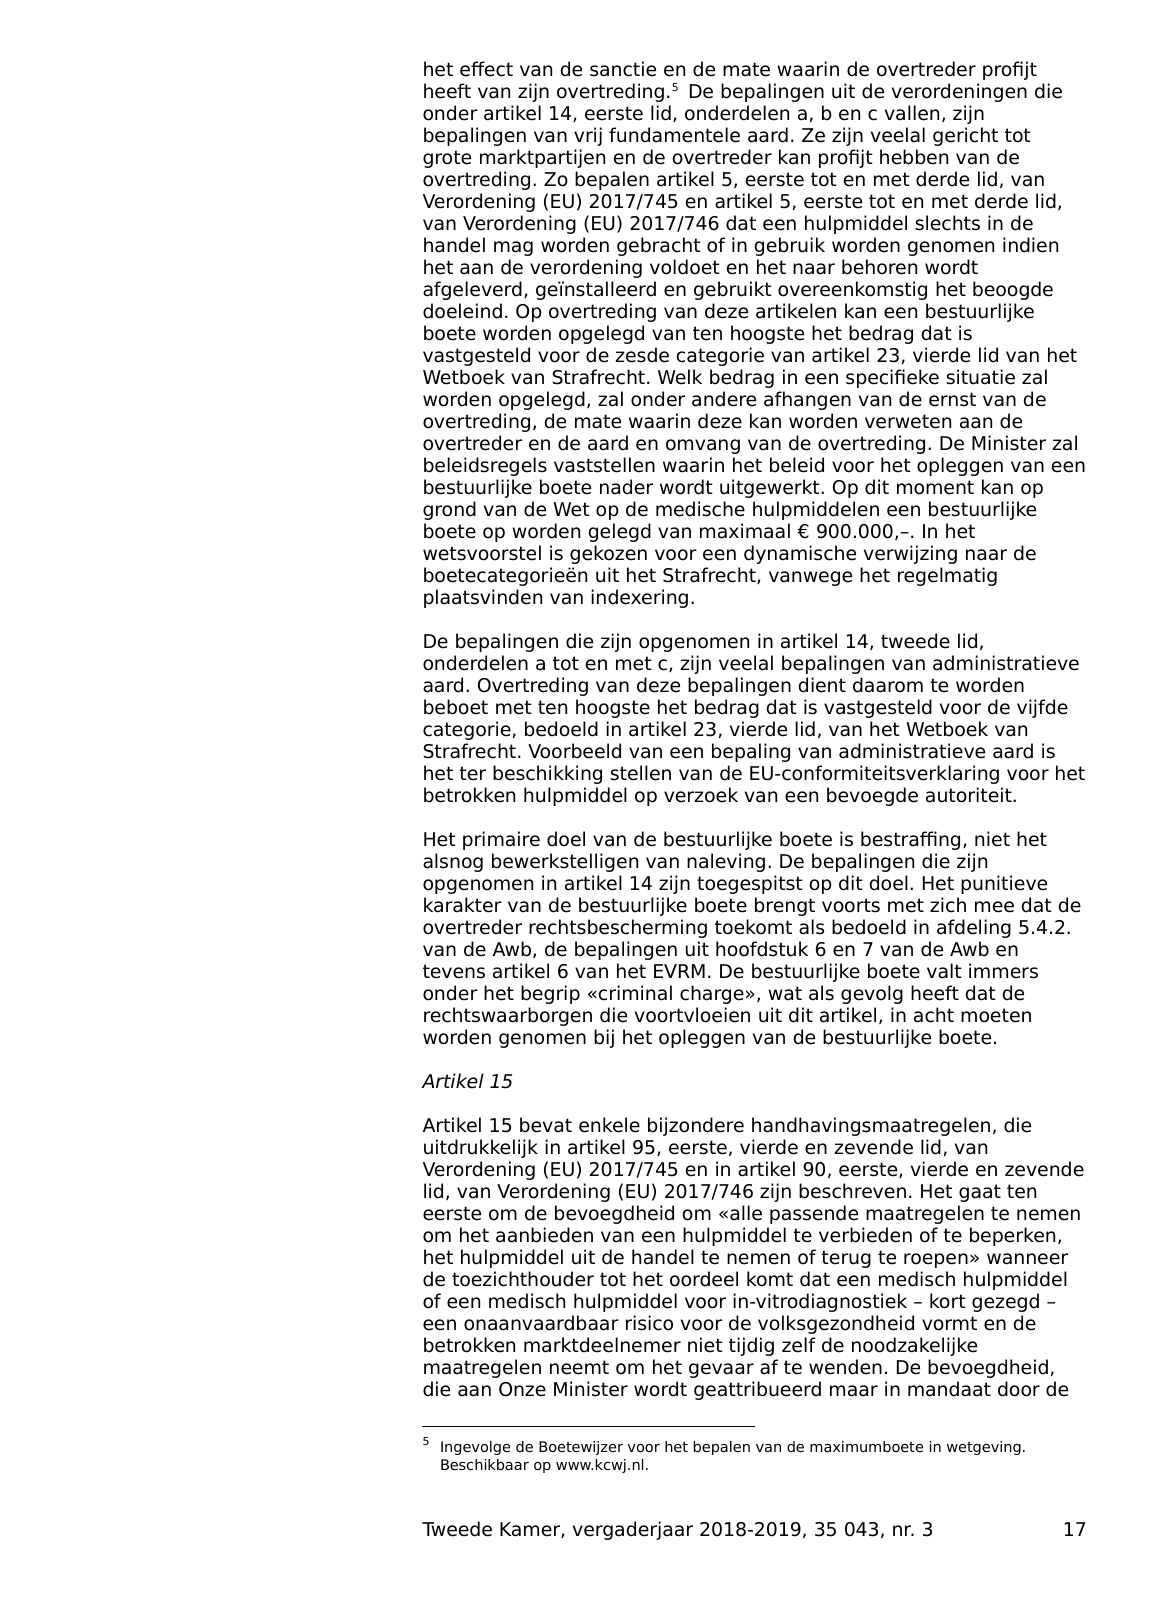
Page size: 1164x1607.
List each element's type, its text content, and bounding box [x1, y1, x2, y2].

subtitle Artikel 15 [422, 1071, 1087, 1093]
text het effect van de sanctie en de mate waarin de overtreder profijt heeft van zijn overtreding. De bepalingen uit de verordeningen die onder artikel 14, eerste lid, onderdelen a, b en c vallen, zijn bepalingen van vrij fundamentele aard. Ze zijn veelal gericht tot grote marktpartijen en de overtreder kan profijt hebben van de overtreding. Zo bepalen artikel 5, eerste tot en met derde lid, van Verordening (EU) 2017/745 en artikel 5, eerste tot en met derde lid, van Verordening (EU) 2017/746 dat een hulpmiddel slechts in de handel mag worden gebracht of in gebruik worden genomen indien het aan de verordening voldoet en het naar behoren wordt afgeleverd, geïnstalleerd en gebruikt overeenkomstig het beoogde doeleind. Op overtreding van deze artikelen kan een bestuurlijke boete worden opgelegd van ten hoogste het bedrag dat is vastgesteld voor de zesde categorie van artikel 23, vierde lid van het Wetboek van Strafrecht. Welk bedrag in een specifieke situatie zal worden opgelegd, zal onder andere afhangen van de ernst van de overtreding, de mate waarin deze kan worden verweten aan de overtreder en de aard en omvang van de overtreding. De Minister zal beleidsregels vaststellen waarin het beleid voor het opleggen van een bestuurlijke boete nader wordt uitgewerkt. Op dit moment kan op grond van de Wet op de medische hulpmiddelen een bestuurlijke boete op worden gelegd van maximaal € 900.000,–. In het wetsvoorstel is gekozen voor een dynamische verwijzing naar de boetecategorieën uit het Strafrecht, vanwege het regelmatig plaatsvinden van indexering. [422, 59, 1087, 608]
text Ingevolge de Boetewijzer voor het bepalen van de maximumboete in wetgeving. Beschikbaar op www.kcwj.nl. [422, 1435, 1087, 1474]
text Het primaire doel van de bestuurlijke boete is bestraffing, niet het alsnog bewerkstelligen van naleving. De bepalingen die zijn opgenomen in artikel 14 zijn toegespitst op dit doel. Het punitieve karakter van de bestuurlijke boete brengt voorts met zich mee dat de overtreder rechtsbescherming toekomt als bedoeld in afdeling 5.4.2. van de Awb, de bepalingen uit hoofdstuk 6 en 7 van de Awb en tevens artikel 6 van het EVRM. De bestuurlijke boete valt immers onder het begrip «criminal charge», wat als gevolg heeft dat de rechtswaarborgen die voortvloeien uit dit artikel, in acht moeten worden genomen bij het opleggen van de bestuurlijke boete. [422, 829, 1087, 1048]
text De bepalingen die zijn opgenomen in artikel 14, tweede lid, onderdelen a tot en met c, zijn veelal bepalingen van administratieve aard. Overtreding van deze bepalingen dient daarom te worden beboet met ten hoogste het bedrag dat is vastgesteld voor de vijfde categorie, bedoeld in artikel 23, vierde lid, van het Wetboek van Strafrecht. Voorbeeld van een bepaling van administratieve aard is het ter beschikking stellen van de EU-conformiteitsverklaring voor het betrokken hulpmiddel op verzoek van een bevoegde autoriteit. [422, 631, 1087, 807]
text Artikel 15 bevat enkele bijzondere handhavingsmaatregelen, die uitdrukkelijk in artikel 95, eerste, vierde en zevende lid, van Verordening (EU) 2017/745 en in artikel 90, eerste, vierde en zevende lid, van Verordening (EU) 2017/746 zijn beschreven. Het gaat ten eerste om de bevoegdheid om «alle passende maatregelen te nemen om het aanbieden van een hulpmiddel te verbieden of te beperken, het hulpmiddel uit de handel te nemen of terug te roepen» wanneer de toezichthouder tot het oordeel komt dat een medisch hulpmiddel of een medisch hulpmiddel voor in-vitrodiagnostiek – kort gezegd – een onaanvaardbaar risico voor de volksgezondheid vormt en de betrokken marktdeelnemer niet tijdig zelf de noodzakelijke maatregelen neemt om het gevaar af te wenden. De bevoegdheid, die aan Onze Minister wordt geattribueerd maar in mandaat door de [422, 1115, 1087, 1401]
